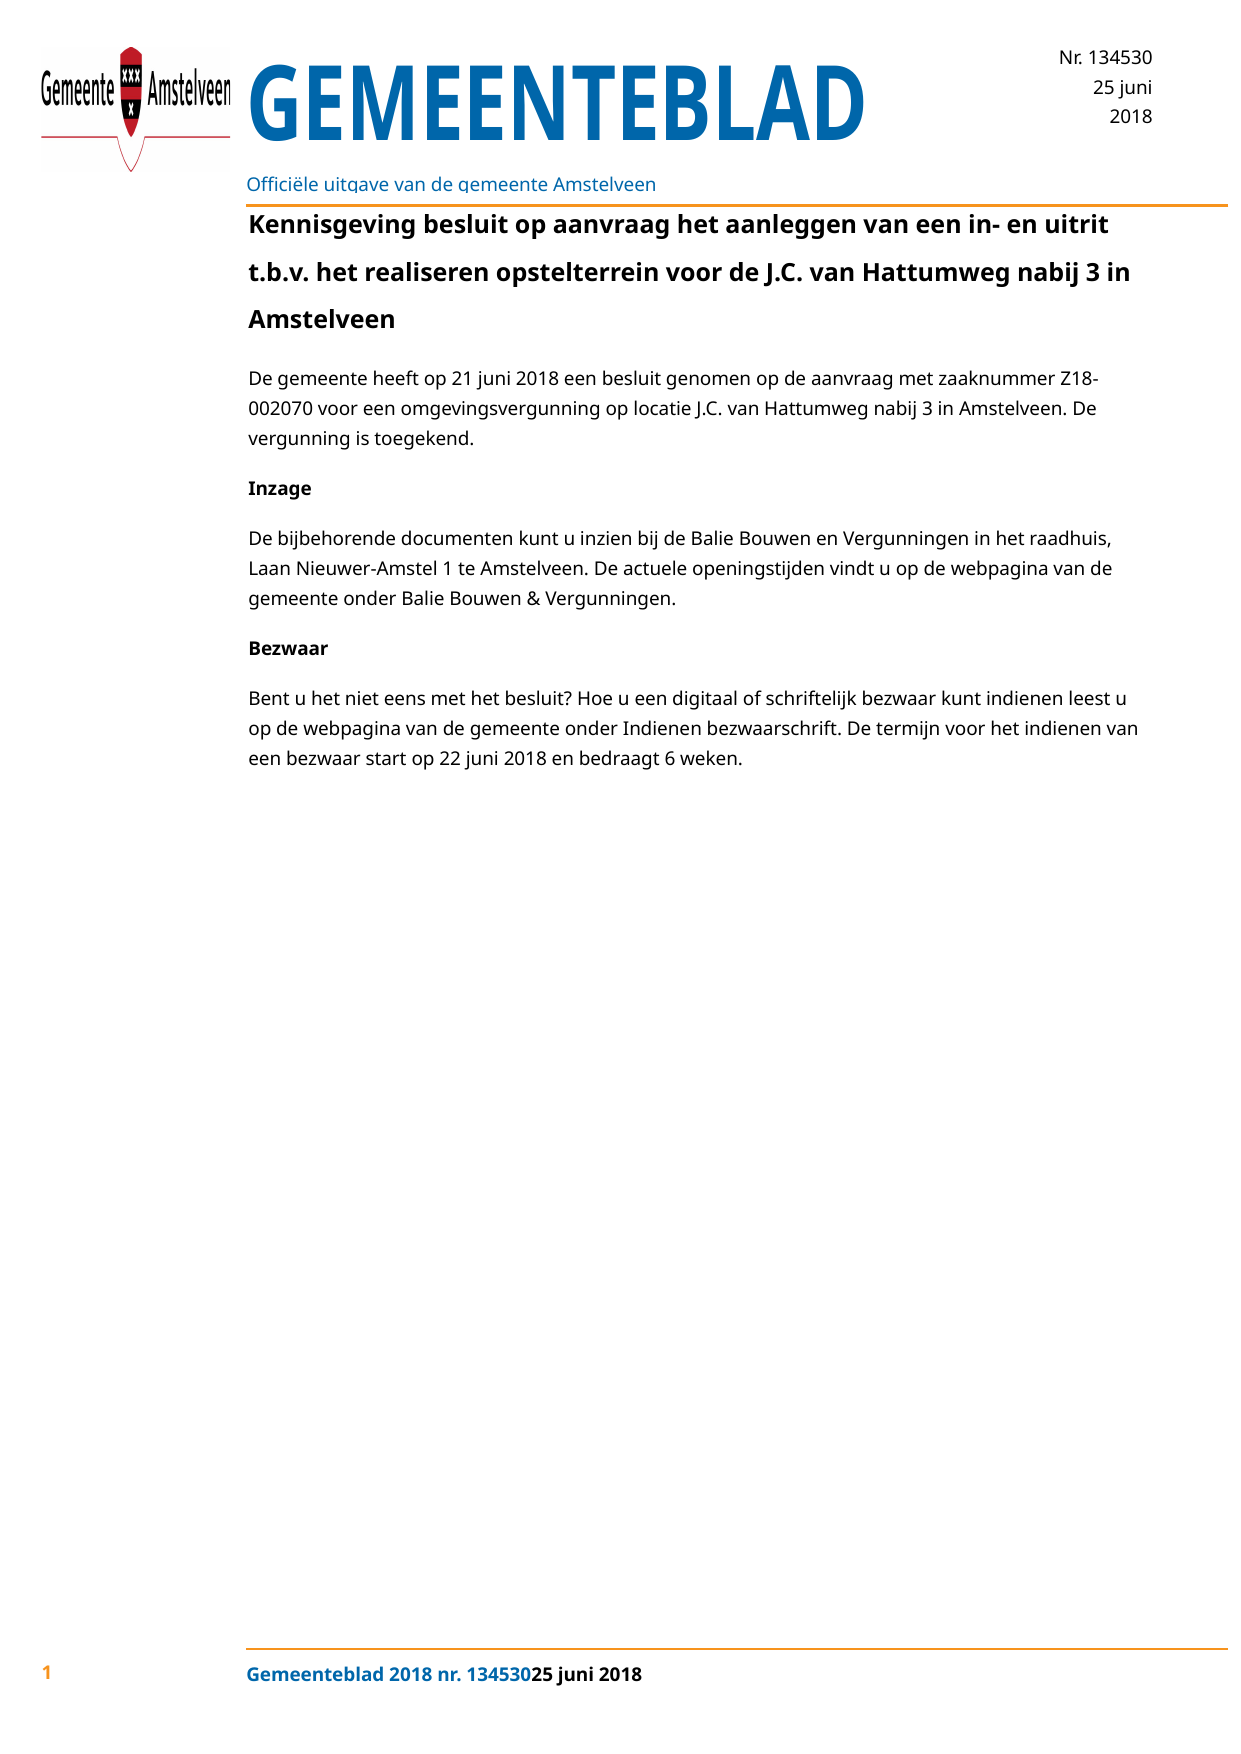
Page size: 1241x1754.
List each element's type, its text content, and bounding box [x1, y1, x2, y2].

text De bijbehorende documenten kunt u inzien bij de Balie Bouwen en Vergunningen in het raadhuis, Laan Nieuwer-Amstel 1 te Amstelveen. De actuele openingstijden vindt u op de webpagina van de gemeente onder Balie Bouwen & Vergunningen. [248, 526, 1152, 610]
text Inzage [248, 475, 1152, 501]
text De gemeente heeft op 21 juni 2018 een besluit genomen op de aanvraag met zaaknummer Z18-002070 voor een omgevingsvergunning op locatie J.C. van Hattumweg nabij 3 in Amstelveen. De vergunning is toegekend. [248, 366, 1152, 450]
text Bezwaar [248, 635, 1152, 661]
text Kennisgeving besluit op aanvraag het aanleggen van een in- en uitrit t.b.v. het realiseren opstelterrein voor de J.C. van Hattumweg nabij 3 in Amstelveen [248, 207, 1152, 336]
text Bent u het niet eens met het besluit? Hoe u een digitaal of schriftelijk bezwaar kunt indienen leest u op de webpagina van de gemeente onder Indienen bezwaarschrift. De termijn voor het indienen van een bezwaar start op 22 juni 2018 en bedraagt 6 weken. [248, 686, 1152, 770]
picture [41, 47, 231, 172]
